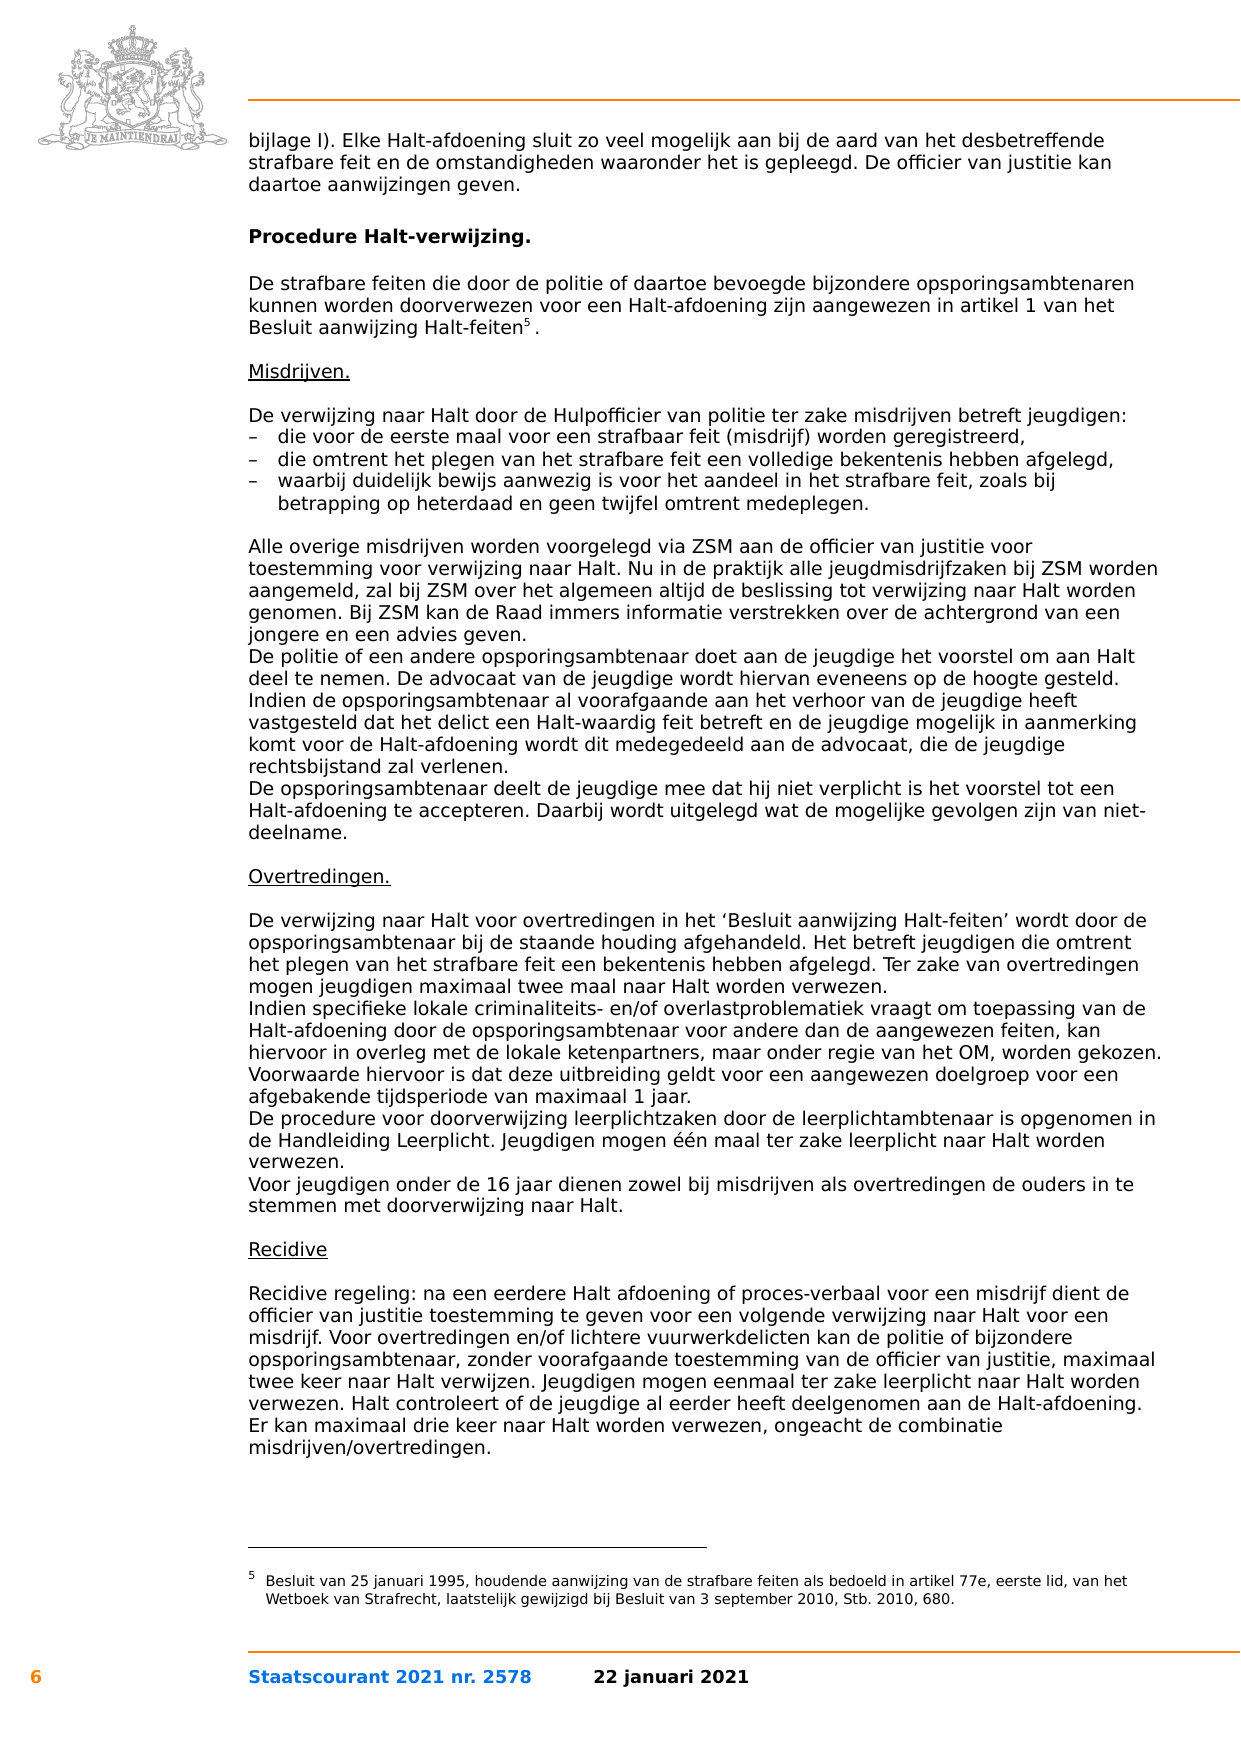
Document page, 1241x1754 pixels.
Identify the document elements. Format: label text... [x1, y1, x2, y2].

subtitle Recidive [248, 1239, 1163, 1261]
text Voor jeugdigen onder de 16 jaar dienen zowel bij misdrijven als overtredingen de ouders in te stemmen met doorverwijzing naar Halt. [248, 1173, 1163, 1217]
text De opsporingsambtenaar deelt de jeugdige mee dat hij niet verplicht is het voorstel tot een Halt-afdoening te accepteren. Daarbij wordt uitgelegd wat de mogelijke gevolgen zijn van niet-deelname. [248, 778, 1163, 844]
text De strafbare feiten die door de politie of daartoe bevoegde bijzondere opsporingsambtenaren kunnen worden doorverwezen voor een Halt-afdoening zijn aangewezen in artikel 1 van het Besluit aanwijzing Halt-feiten. [248, 273, 1163, 339]
text – die voor de eerste maal voor een strafbaar feit (misdrijf) worden geregistreerd, [248, 426, 1163, 448]
text De verwijzing naar Halt door de Hulpofficier van politie ter zake misdrijven betreft jeugdigen: [248, 404, 1163, 426]
subtitle Procedure Halt-verwijzing. [248, 226, 1163, 248]
subtitle Misdrijven. [248, 361, 1163, 383]
text De politie of een andere opsporingsambtenaar doet aan de jeugdige het voorstel om aan Halt deel te nemen. De advocaat van de jeugdige wordt hiervan eveneens op de hoogte gesteld. Indien de opsporingsambtenaar al voorafgaande aan het verhoor van de jeugdige heeft vastgesteld dat het delict een Halt-waardig feit betreft en de jeugdige mogelijk in aanmerking komt voor de Halt-afdoening wordt dit medegedeeld aan de advocaat, die de jeugdige rechtsbijstand zal verlenen. [248, 646, 1163, 778]
text Alle overige misdrijven worden voorgelegd via ZSM aan de officier van justitie voor toestemming voor verwijzing naar Halt. Nu in de praktijk alle jeugdmisdrijfzaken bij ZSM worden aangemeld, zal bij ZSM over het algemeen altijd de beslissing tot verwijzing naar Halt worden genomen. Bij ZSM kan de Raad immers informatie verstrekken over de achtergrond van een jongere en een advies geven. [248, 536, 1163, 646]
text Recidive regeling: na een eerdere Halt afdoening of proces-verbaal voor een misdrijf dient de officier van justitie toestemming te geven voor een volgende verwijzing naar Halt voor een misdrijf. Voor overtredingen en/of lichtere vuurwerkdelicten kan de politie of bijzondere opsporingsambtenaar, zonder voorafgaande toestemming van de officier van justitie, maximaal twee keer naar Halt verwijzen. Jeugdigen mogen eenmaal ter zake leerplicht naar Halt worden verwezen. Halt controleert of de jeugdige al eerder heeft deelgenomen aan de Halt-afdoening. Er kan maximaal drie keer naar Halt worden verwezen, ongeacht de combinatie misdrijven/overtredingen. [248, 1283, 1163, 1459]
picture [38, 25, 227, 150]
text Indien specifieke lokale criminaliteits- en/of overlastproblematiek vraagt om toepassing van de Halt-afdoening door de opsporingsambtenaar voor andere dan de aangewezen feiten, kan hiervoor in overleg met de lokale ketenpartners, maar onder regie van het OM, worden gekozen. Voorwaarde hiervoor is dat deze uitbreiding geldt voor een aangewezen doelgroep voor een afgebakende tijdsperiode van maximaal 1 jaar. [248, 998, 1163, 1107]
text De verwijzing naar Halt voor overtredingen in het ‘Besluit aanwijzing Halt-feiten’ wordt door de opsporingsambtenaar bij de staande houding afgehandeld. Het betreft jeugdigen die omtrent het plegen van het strafbare feit een bekentenis hebben afgelegd. Ter zake van overtredingen mogen jeugdigen maximaal twee maal naar Halt worden verwezen. [248, 910, 1163, 998]
subtitle Overtredingen. [248, 866, 1163, 888]
text – die omtrent het plegen van het strafbare feit een volledige bekentenis hebben afgelegd, [248, 448, 1163, 470]
text bijlage I). Elke Halt-afdoening sluit zo veel mogelijk aan bij de aard van het desbetreffende strafbare feit en de omstandigheden waaronder het is gepleegd. De officier van justitie kan daartoe aanwijzingen geven. [248, 130, 1163, 196]
text – waarbij duidelijk bewijs aanwezig is voor het aandeel in het strafbare feit, zoals bij betrapping op heterdaad en geen twijfel omtrent medeplegen. [248, 470, 1163, 514]
text De procedure voor doorverwijzing leerplichtzaken door de leerplichtambtenaar is opgenomen in de Handleiding Leerplicht. Jeugdigen mogen één maal ter zake leerplicht naar Halt worden verwezen. [248, 1107, 1163, 1173]
text Besluit van 25 januari 1995, houdende aanwijzing van de strafbare feiten als bedoeld in artikel 77e, eerste lid, van het Wetboek van Strafrecht, laatstelijk gewijzigd bij Besluit van 3 september 2010, Stb. 2010, 680. [248, 1569, 1163, 1608]
